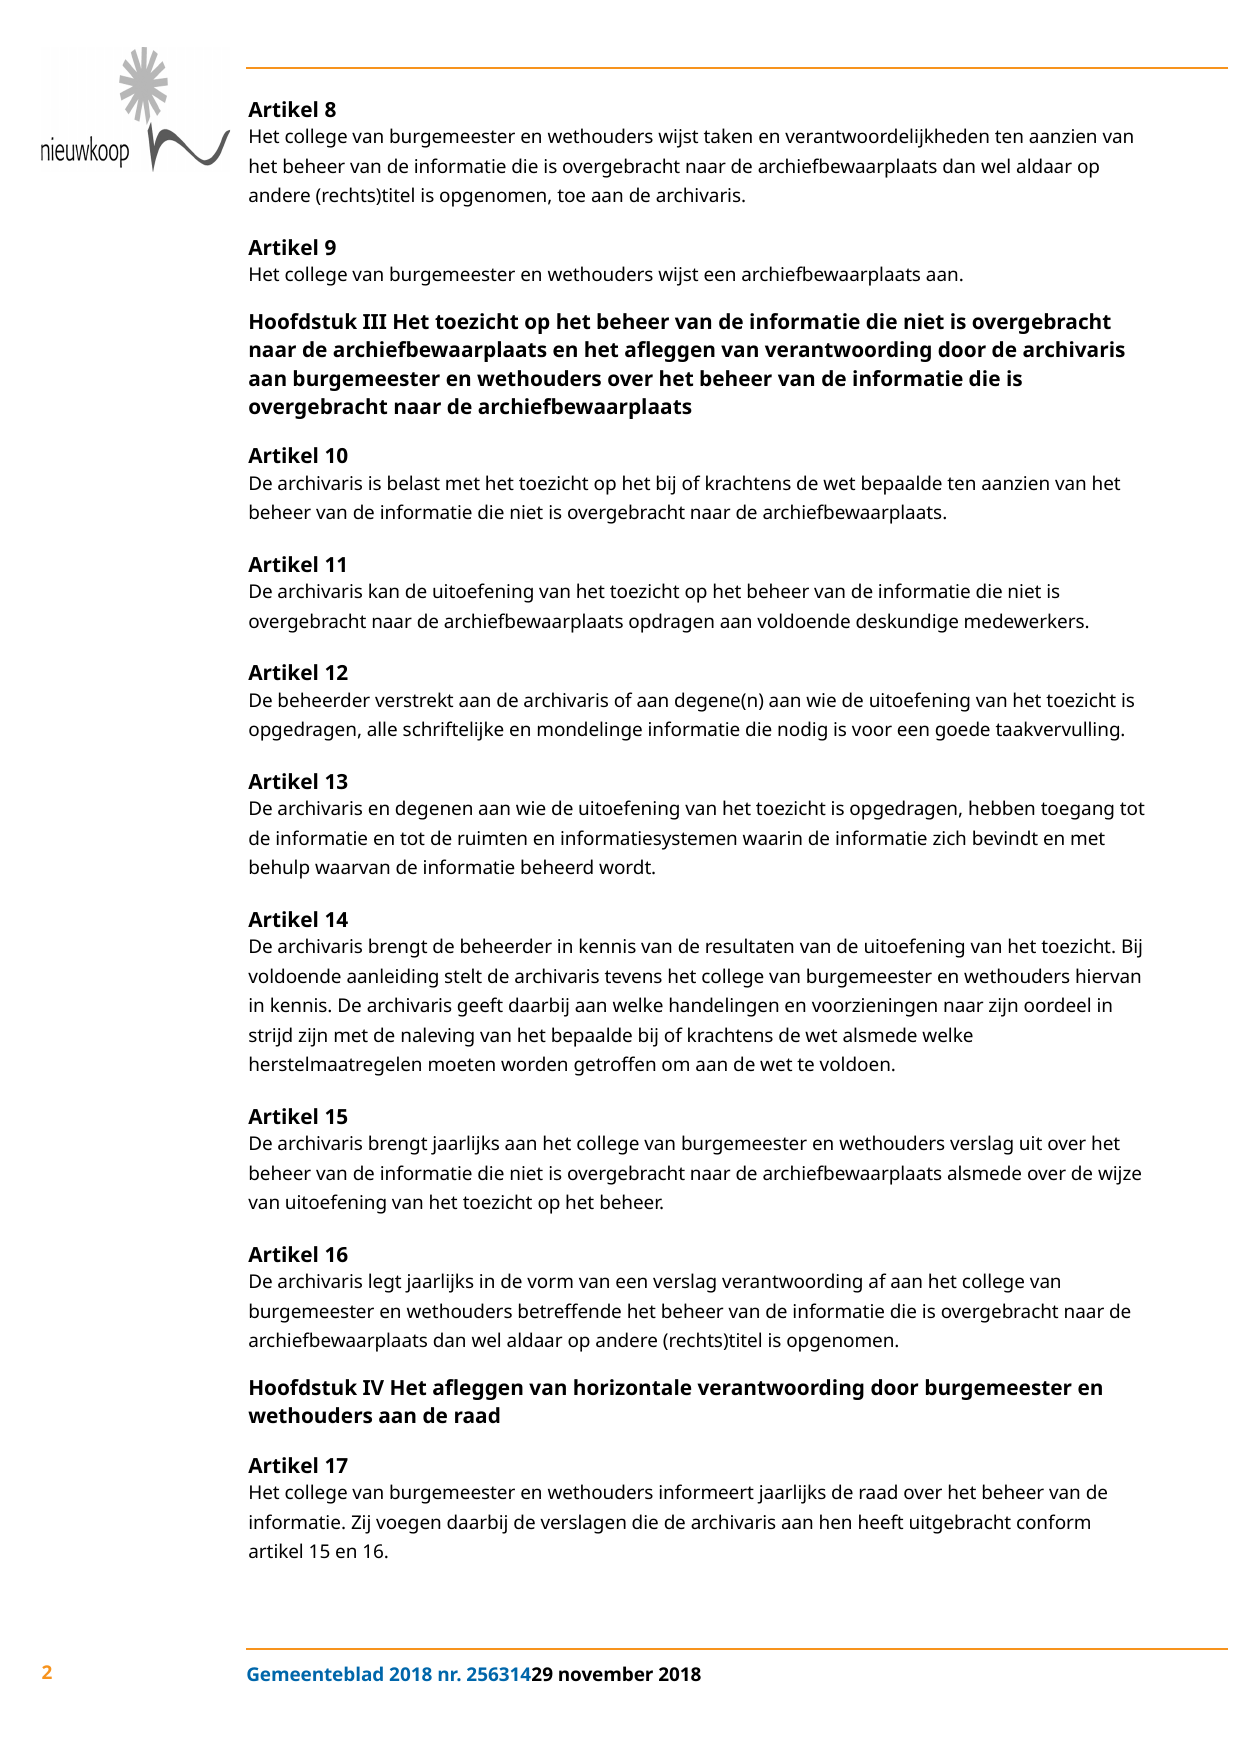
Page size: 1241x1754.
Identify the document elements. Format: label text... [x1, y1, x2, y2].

text Artikel 11 [248, 550, 1152, 578]
text De archivaris brengt jaarlijks aan het college van burgemeester en wethouders verslag uit over het beheer van de informatie die niet is overgebracht naar de archiefbewaarplaats alsmede over de wijze van uitoefening van het toezicht op het beheer. [248, 1130, 1152, 1215]
text Artikel 8 [248, 95, 1152, 123]
text De archivaris legt jaarlijks in de vorm van een verslag verantwoording af aan het college van burgemeester en wethouders betreffende het beheer van de informatie die is overgebracht naar de archiefbewaarplaats dan wel aldaar op andere (rechts)titel is opgenomen. [248, 1268, 1152, 1353]
text De archivaris en degenen aan wie de uitoefening van het toezicht is opgedragen, hebben toegang tot de informatie en tot de ruimten en informatiesystemen waarin de informatie zich bevindt en met behulp waarvan de informatie beheerd wordt. [248, 795, 1152, 880]
text De beheerder verstrekt aan de archivaris of aan degene(n) aan wie de uitoefening van het toezicht is opgedragen, alle schriftelijke en mondelinge informatie die nodig is voor een goede taakvervulling. [248, 687, 1152, 742]
text Artikel 17 [248, 1451, 1152, 1479]
text Het college van burgemeester en wethouders informeert jaarlijks de raad over het beheer van de informatie. Zij voegen daarbij de verslagen die de archivaris aan hen heeft uitgebracht conform artikel 15 en 16. [248, 1479, 1152, 1564]
text Artikel 16 [248, 1240, 1152, 1268]
text Artikel 12 [248, 658, 1152, 687]
text Hoofdstuk IV Het afleggen van horizontale verantwoording door burgemeester en wethouders aan de raad [248, 1373, 1152, 1430]
text De archivaris brengt de beheerder in kennis van de resultaten van de uitoefening van het toezicht. Bij voldoende aanleiding stelt de archivaris tevens het college van burgemeester en wethouders hiervan in kennis. De archivaris geeft daarbij aan welke handelingen en voorzieningen naar zijn oordeel in strijd zijn met de naleving van het bepaalde bij of krachtens de wet alsmede welke herstelmaatregelen moeten worden getroffen om aan de wet te voldoen. [248, 933, 1152, 1077]
text Artikel 15 [248, 1102, 1152, 1130]
text Artikel 13 [248, 767, 1152, 795]
text Hoofdstuk III Het toezicht op het beheer van de informatie die niet is overgebracht naar de archiefbewaarplaats en het afleggen van verantwoording door de archivaris aan burgemeester en wethouders over het beheer van de informatie die is overgebracht naar de archiefbewaarplaats [248, 307, 1152, 421]
picture [41, 47, 231, 172]
text Het college van burgemeester en wethouders wijst taken en verantwoordelijkheden ten aanzien van het beheer van de informatie die is overgebracht naar de archiefbewaarplaats dan wel aldaar op andere (rechts)titel is opgenomen, toe aan de archivaris. [248, 123, 1152, 208]
text Het college van burgemeester en wethouders wijst een archiefbewaarplaats aan. [248, 261, 1152, 287]
text Artikel 14 [248, 905, 1152, 933]
text De archivaris kan de uitoefening van het toezicht op het beheer van de informatie die niet is overgebracht naar de archiefbewaarplaats opdragen aan voldoende deskundige medewerkers. [248, 578, 1152, 634]
text De archivaris is belast met het toezicht op het bij of krachtens de wet bepaalde ten aanzien van het beheer van de informatie die niet is overgebracht naar de archiefbewaarplaats. [248, 470, 1152, 525]
text Artikel 9 [248, 233, 1152, 261]
text Artikel 10 [248, 441, 1152, 470]
